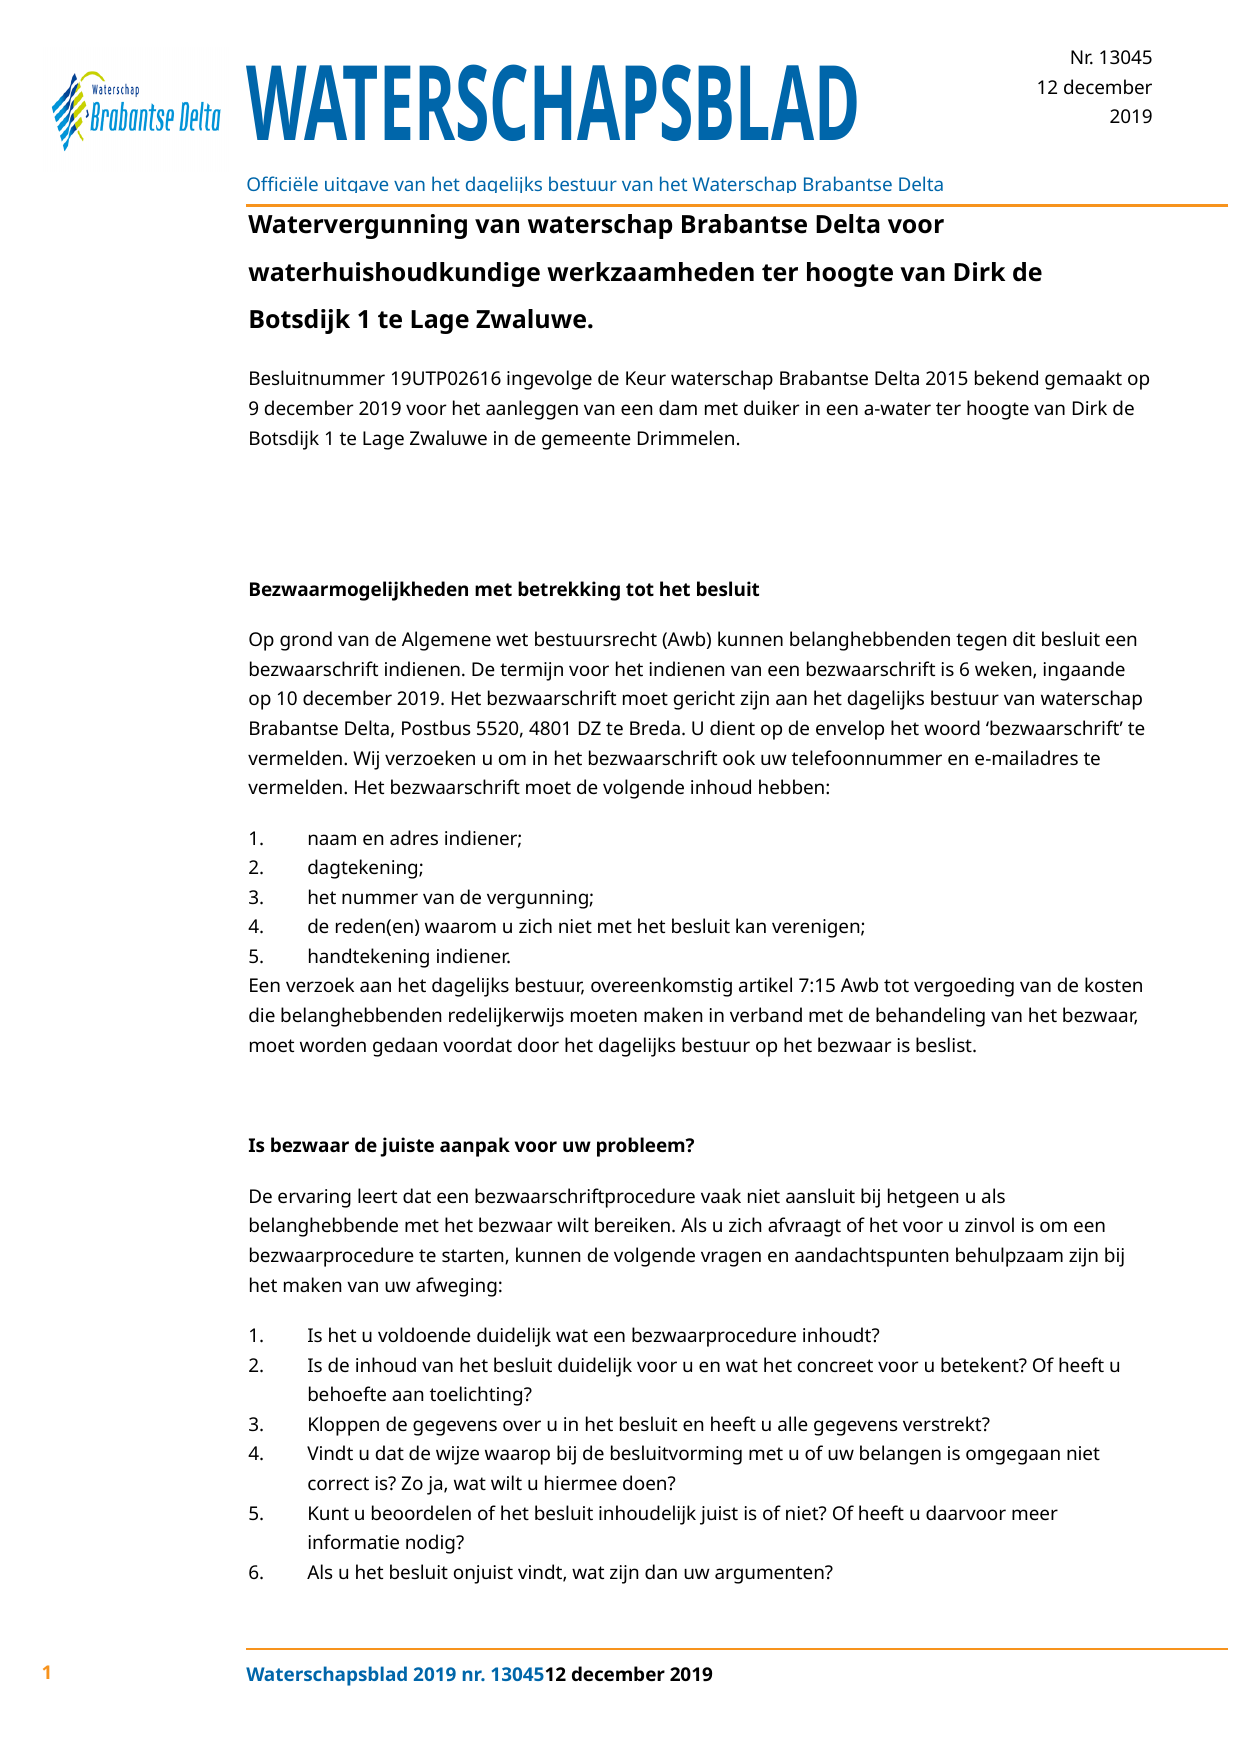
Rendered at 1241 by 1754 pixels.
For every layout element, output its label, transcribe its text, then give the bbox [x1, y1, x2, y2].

list de reden(en) waarom u zich niet met het besluit kan verenigen; [248, 913, 1152, 939]
picture [41, 47, 231, 172]
list Vindt u dat de wijze waarop bij de besluitvorming met u of uw belangen is omgegaan niet correct is? Zo ja, wat wilt u hiermee doen? [248, 1441, 1152, 1496]
list Is het u voldoende duidelijk wat een bezwaarprocedure inhoudt? [248, 1322, 1152, 1348]
list Kunt u beoordelen of het besluit inhoudelijk juist is of niet? Of heeft u daarvoor meer informatie nodig? [248, 1500, 1152, 1555]
text Is bezwaar de juiste aanpak voor uw probleem? [248, 1133, 1152, 1158]
list Als u het besluit onjuist vindt, wat zijn dan uw argumenten? [248, 1559, 1152, 1584]
text Een verzoek aan het dagelijks bestuur, overeenkomstig artikel 7:15 Awb tot vergoeding van de kosten die belanghebbenden redelijkerwijs moeten maken in verband met de behandeling van het bezwaar, moet worden gedaan voordat door het dagelijks bestuur op het bezwaar is beslist. [248, 973, 1152, 1057]
text Watervergunning van waterschap Brabantse Delta voor waterhuishoudkundige werkzaamheden ter hoogte van Dirk de Botsdijk 1 te Lage Zwaluwe. [248, 207, 1152, 336]
list naam en adres indiener; [248, 825, 1152, 850]
list dagtekening; [248, 854, 1152, 880]
text De ervaring leert dat een bezwaarschriftprocedure vaak niet aansluit bij hetgeen u als belanghebbende met het bezwaar wilt bereiken. Als u zich afvraagt of het voor u zinvol is om een bezwaarprocedure te starten, kunnen de volgende vragen en aandachtspunten behulpzaam zijn bij het maken van uw afweging: [248, 1183, 1152, 1297]
text Bezwaarmogelijkheden met betrekking tot het besluit [248, 576, 1152, 602]
text Op grond van de Algemene wet bestuursrecht (Awb) kunnen belanghebbenden tegen dit besluit een bezwaarschrift indienen. De termijn voor het indienen van een bezwaarschrift is 6 weken, ingaande op 10 december 2019. Het bezwaarschrift moet gericht zijn aan het dagelijks bestuur van waterschap Brabantse Delta, Postbus 5520, 4801 DZ te Breda. U dient op de envelop het woord ‘bezwaarschrift’ te vermelden. Wij verzoeken u om in het bezwaarschrift ook uw telefoonnummer en e‑mailadres te vermelden. Het bezwaarschrift moet de volgende inhoud hebben: [248, 626, 1152, 800]
list handtekening indiener. [248, 943, 1152, 969]
list Is de inhoud van het besluit duidelijk voor u en wat het concreet voor u betekent? Of heeft u behoefte aan toelichting? [248, 1352, 1152, 1407]
text Besluitnummer 19UTP02616 ingevolge de Keur waterschap Brabantse Delta 2015 bekend gemaakt op 9 december 2019 voor het aanleggen van een dam met duiker in een a-water ter hoogte van Dirk de Botsdijk 1 te Lage Zwaluwe in de gemeente Drimmelen. [248, 366, 1152, 450]
list Kloppen de gegevens over u in het besluit en heeft u alle gegevens verstrekt? [248, 1411, 1152, 1437]
list het nummer van de vergunning; [248, 884, 1152, 909]
